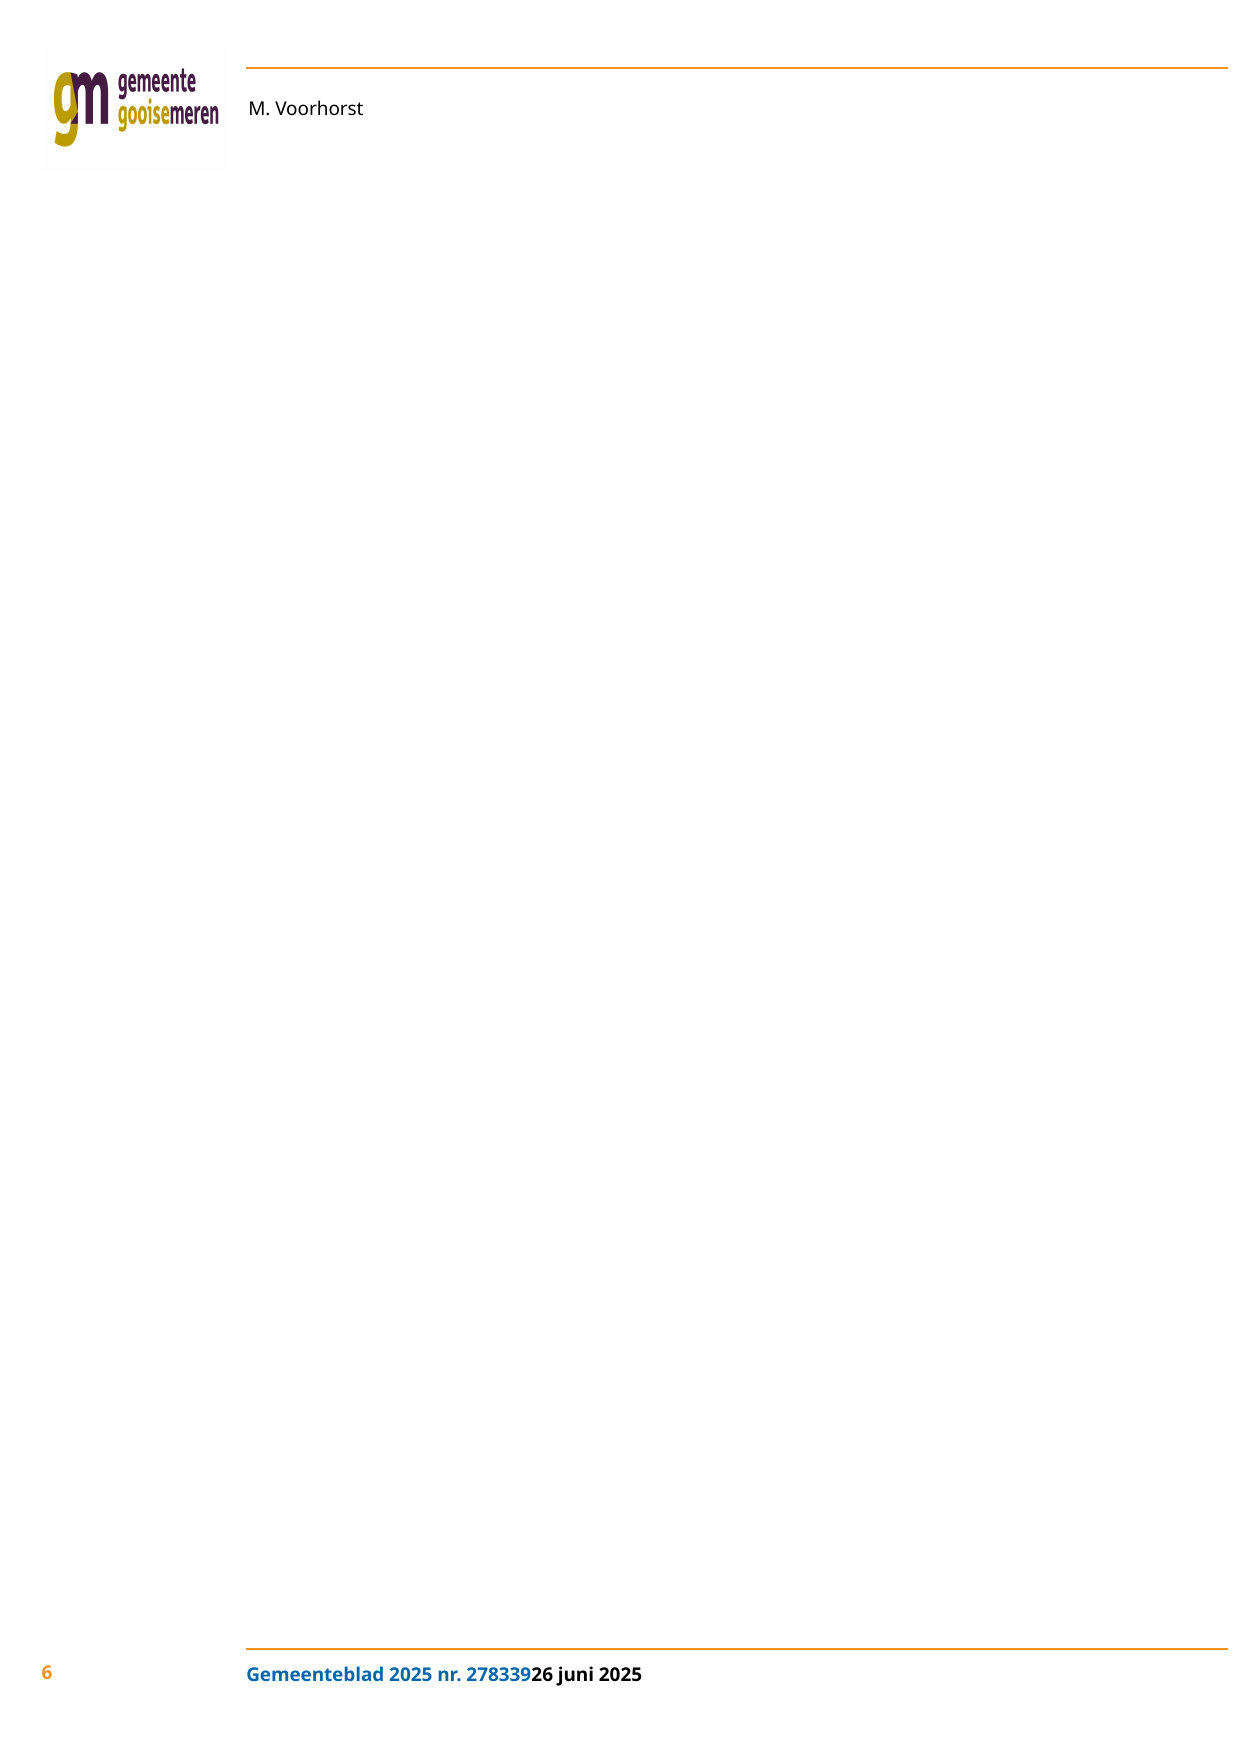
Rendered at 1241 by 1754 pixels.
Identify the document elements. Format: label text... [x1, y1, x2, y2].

picture [41, 47, 231, 172]
text M. Voorhorst [248, 95, 1152, 121]
